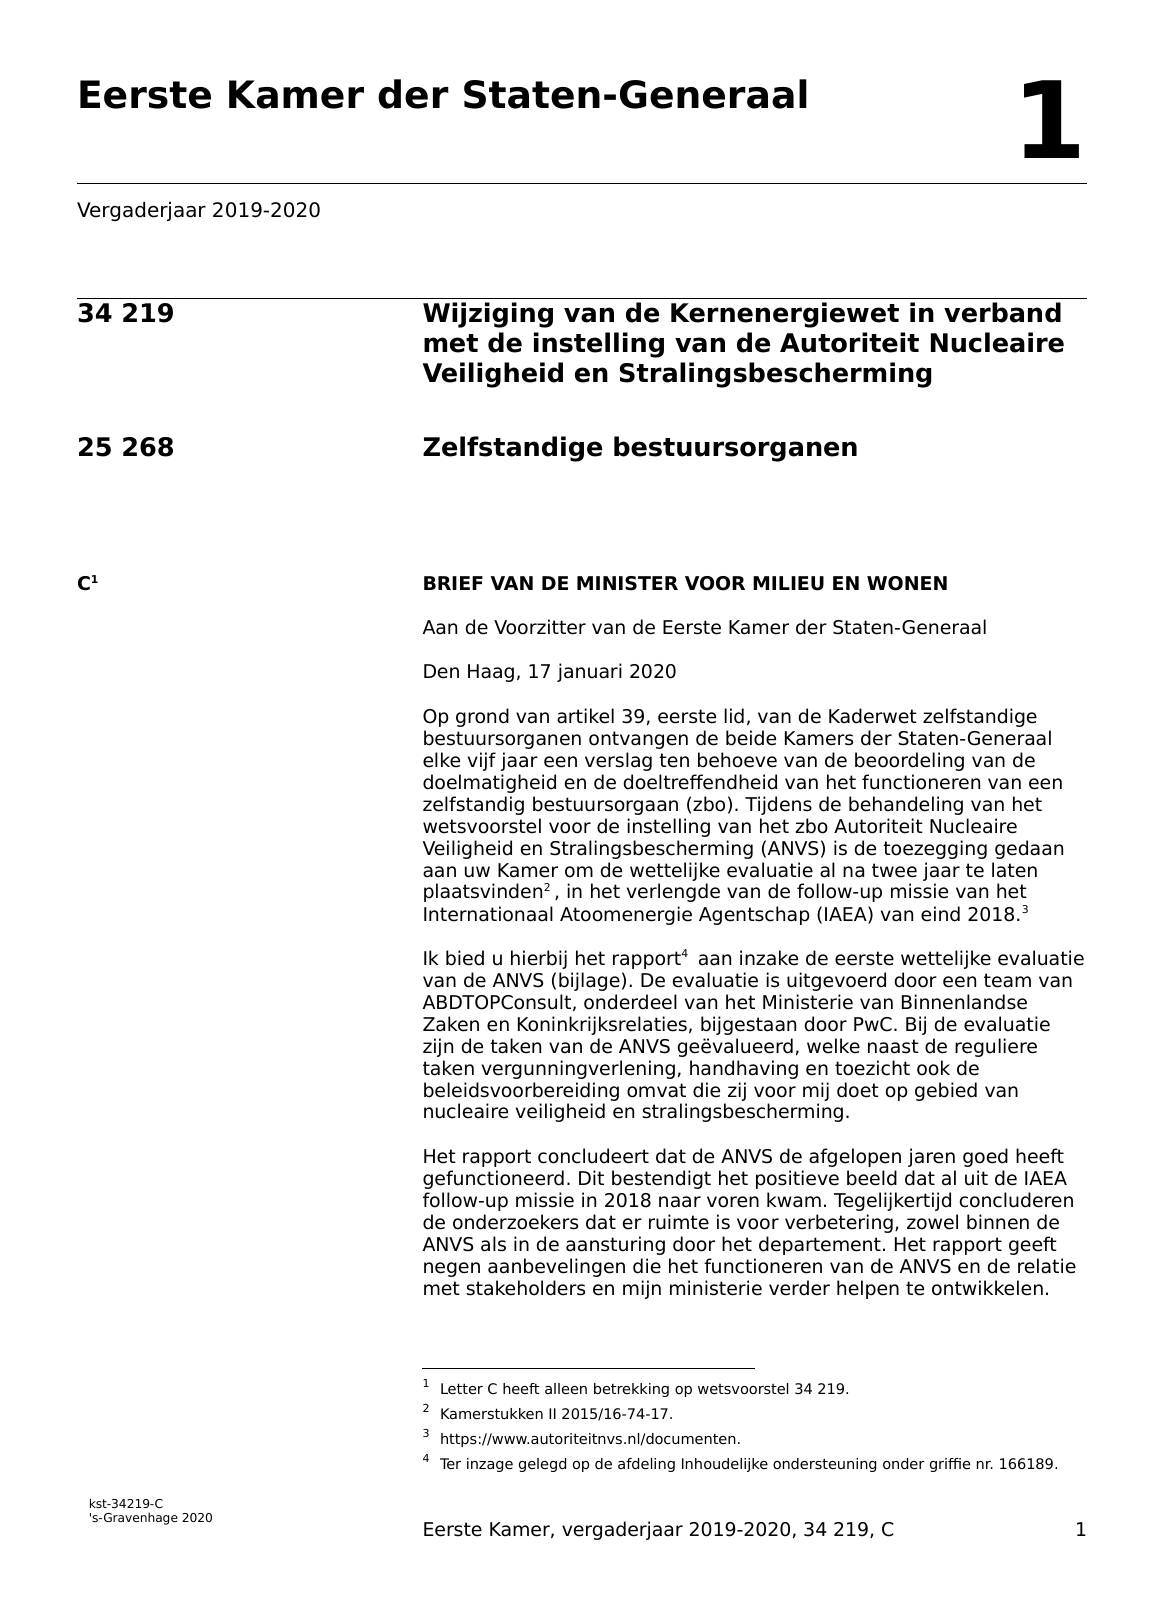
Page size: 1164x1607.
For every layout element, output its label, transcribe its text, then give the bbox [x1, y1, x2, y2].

text Letter C heeft alleen betrekking op wetsvoorstel 34 219. [422, 1377, 1087, 1399]
text Het rapport concludeert dat de ANVS de afgelopen jaren goed heeft gefunctioneerd. Dit bestendigt het positieve beeld dat al uit de IAEA follow-up missie in 2018 naar voren kwam. Tegelijkertijd concluderen de onderzoekers dat er ruimte is voor verbetering, zowel binnen de ANVS als in de aansturing door het departement. Het rapport geeft negen aanbevelingen die het functioneren van de ANVS en de relatie met stakeholders en mijn ministerie verder helpen te ontwikkelen. [422, 1146, 1087, 1299]
subtitle 34 219 Wijziging van de Kernenergiewet in verband met de instelling van de Autoriteit Nucleaire Veiligheid en Stralingsbescherming [77, 299, 1087, 388]
table_cell Vergaderjaar 2019-2020 [77, 184, 1087, 298]
text Aan de Voorzitter van de Eerste Kamer der Staten-Generaal [422, 617, 1087, 639]
text 's-Gravenhage 2020 [88, 1511, 323, 1525]
subtitle C BRIEF VAN DE MINISTER VOOR MILIEU EN WONEN [77, 573, 1087, 595]
table_header 1 [886, 59, 1087, 183]
text Ter inzage gelegd op de afdeling Inhoudelijke ondersteuning onder griffie nr. 166189. [422, 1452, 1087, 1474]
table_header Eerste Kamer der Staten-Generaal [77, 59, 886, 183]
text Den Haag, 17 januari 2020 [422, 661, 1087, 683]
text Op grond van artikel 39, eerste lid, van de Kaderwet zelfstandige bestuursorganen ontvangen de beide Kamers der Staten-Generaal elke vijf jaar een verslag ten behoeve van de beoordeling van de doelmatigheid en de doeltreffendheid van het functioneren van een zelfstandig bestuursorgaan (zbo). Tijdens de behandeling van het wetsvoorstel voor de instelling van het zbo Autoriteit Nucleaire Veiligheid en Stralingsbescherming (ANVS) is de toezegging gedaan aan uw Kamer om de wettelijke evaluatie al na twee jaar te laten plaatsvinden, in het verlengde van de follow-up missie van het Internationaal Atoomenergie Agentschap (IAEA) van eind 2018. [422, 706, 1087, 925]
text kst-34219-C [88, 1497, 323, 1511]
text Ik bied u hierbij het rapport aan inzake de eerste wettelijke evaluatie van de ANVS (bijlage). De evaluatie is uitgevoerd door een team van ABDTOPConsult, onderdeel van het Ministerie van Binnenlandse Zaken en Koninkrijksrelaties, bijgestaan door PwC. Bij de evaluatie zijn de taken van de ANVS geëvalueerd, welke naast de reguliere taken vergunningverlening, handhaving en toezicht ook de beleidsvoorbereiding omvat die zij voor mij doet op gebied van nucleaire veiligheid en stralingsbescherming. [422, 948, 1087, 1123]
text Kamerstukken II 2015/16-74-17. [422, 1402, 1087, 1424]
text https://www.autoriteitnvs.nl/documenten. [422, 1427, 1087, 1449]
subtitle 25 268 Zelfstandige bestuursorganen [77, 432, 1087, 462]
